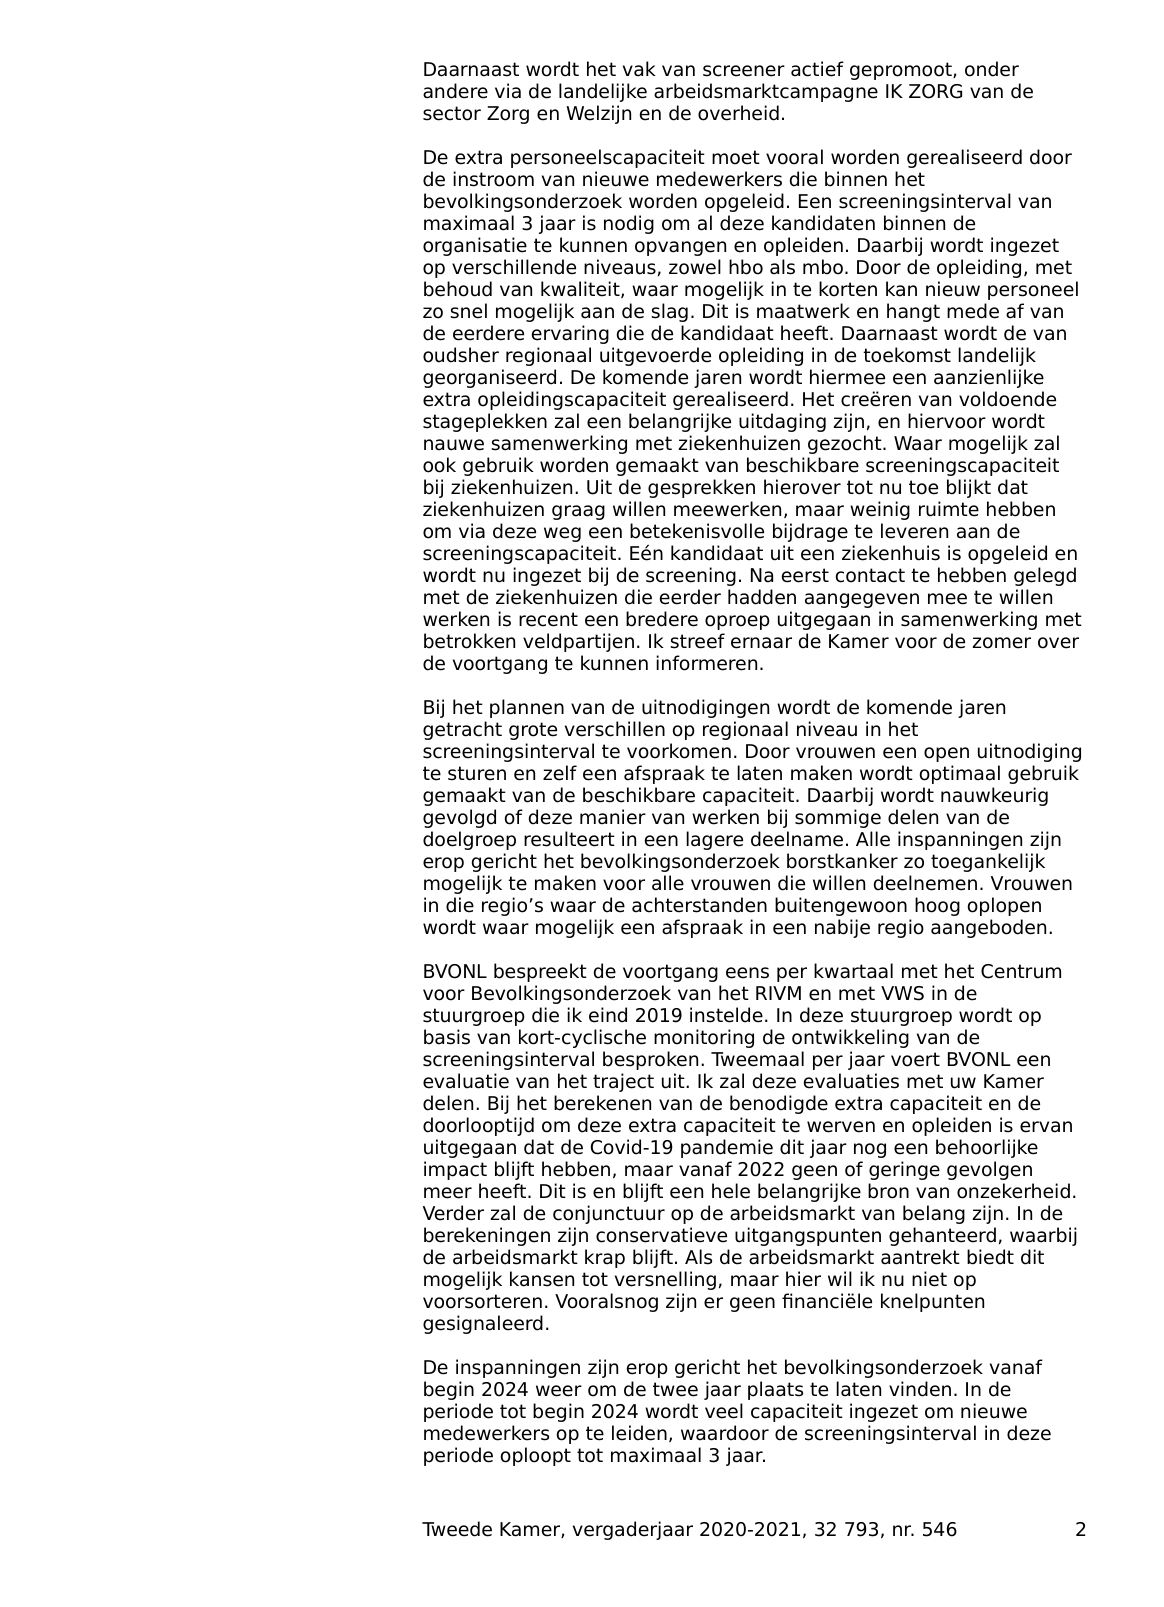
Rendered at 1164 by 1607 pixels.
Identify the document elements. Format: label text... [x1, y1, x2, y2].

text De inspanningen zijn erop gericht het bevolkingsonderzoek vanaf begin 2024 weer om de twee jaar plaats te laten vinden. In de periode tot begin 2024 wordt veel capaciteit ingezet om nieuwe medewerkers op te leiden, waardoor de screeningsinterval in deze periode oploopt tot maximaal 3 jaar. [422, 1357, 1087, 1467]
text Daarnaast wordt het vak van screener actief gepromoot, onder andere via de landelijke arbeidsmarktcampagne IK ZORG van de sector Zorg en Welzijn en de overheid. [422, 59, 1087, 125]
text De extra personeelscapaciteit moet vooral worden gerealiseerd door de instroom van nieuwe medewerkers die binnen het bevolkingsonderzoek worden opgeleid. Een screeningsinterval van maximaal 3 jaar is nodig om al deze kandidaten binnen de organisatie te kunnen opvangen en opleiden. Daarbij wordt ingezet op verschillende niveaus, zowel hbo als mbo. Door de opleiding, met behoud van kwaliteit, waar mogelijk in te korten kan nieuw personeel zo snel mogelijk aan de slag. Dit is maatwerk en hangt mede af van de eerdere ervaring die de kandidaat heeft. Daarnaast wordt de van oudsher regionaal uitgevoerde opleiding in de toekomst landelijk georganiseerd. De komende jaren wordt hiermee een aanzienlijke extra opleidingscapaciteit gerealiseerd. Het creëren van voldoende stageplekken zal een belangrijke uitdaging zijn, en hiervoor wordt nauwe samenwerking met ziekenhuizen gezocht. Waar mogelijk zal ook gebruik worden gemaakt van beschikbare screeningscapaciteit bij ziekenhuizen. Uit de gesprekken hierover tot nu toe blijkt dat ziekenhuizen graag willen meewerken, maar weinig ruimte hebben om via deze weg een betekenisvolle bijdrage te leveren aan de screeningscapaciteit. Eén kandidaat uit een ziekenhuis is opgeleid en wordt nu ingezet bij de screening. Na eerst contact te hebben gelegd met de ziekenhuizen die eerder hadden aangegeven mee te willen werken is recent een bredere oproep uitgegaan in samenwerking met betrokken veldpartijen. Ik streef ernaar de Kamer voor de zomer over de voortgang te kunnen informeren. [422, 147, 1087, 675]
text Bij het plannen van de uitnodigingen wordt de komende jaren getracht grote verschillen op regionaal niveau in het screeningsinterval te voorkomen. Door vrouwen een open uitnodiging te sturen en zelf een afspraak te laten maken wordt optimaal gebruik gemaakt van de beschikbare capaciteit. Daarbij wordt nauwkeurig gevolgd of deze manier van werken bij sommige delen van de doelgroep resulteert in een lagere deelname. Alle inspanningen zijn erop gericht het bevolkingsonderzoek borstkanker zo toegankelijk mogelijk te maken voor alle vrouwen die willen deelnemen. Vrouwen in die regio’s waar de achterstanden buitengewoon hoog oplopen wordt waar mogelijk een afspraak in een nabije regio aangeboden. [422, 697, 1087, 939]
text BVONL bespreekt de voortgang eens per kwartaal met het Centrum voor Bevolkingsonderzoek van het RIVM en met VWS in de stuurgroep die ik eind 2019 instelde. In deze stuurgroep wordt op basis van kort-cyclische monitoring de ontwikkeling van de screeningsinterval besproken. Tweemaal per jaar voert BVONL een evaluatie van het traject uit. Ik zal deze evaluaties met uw Kamer delen. Bij het berekenen van de benodigde extra capaciteit en de doorlooptijd om deze extra capaciteit te werven en opleiden is ervan uitgegaan dat de Covid-19 pandemie dit jaar nog een behoorlijke impact blijft hebben, maar vanaf 2022 geen of geringe gevolgen meer heeft. Dit is en blijft een hele belangrijke bron van onzekerheid. Verder zal de conjunctuur op de arbeidsmarkt van belang zijn. In de berekeningen zijn conservatieve uitgangspunten gehanteerd, waarbij de arbeidsmarkt krap blijft. Als de arbeidsmarkt aantrekt biedt dit mogelijk kansen tot versnelling, maar hier wil ik nu niet op voorsorteren. Vooralsnog zijn er geen financiële knelpunten gesignaleerd. [422, 961, 1087, 1334]
